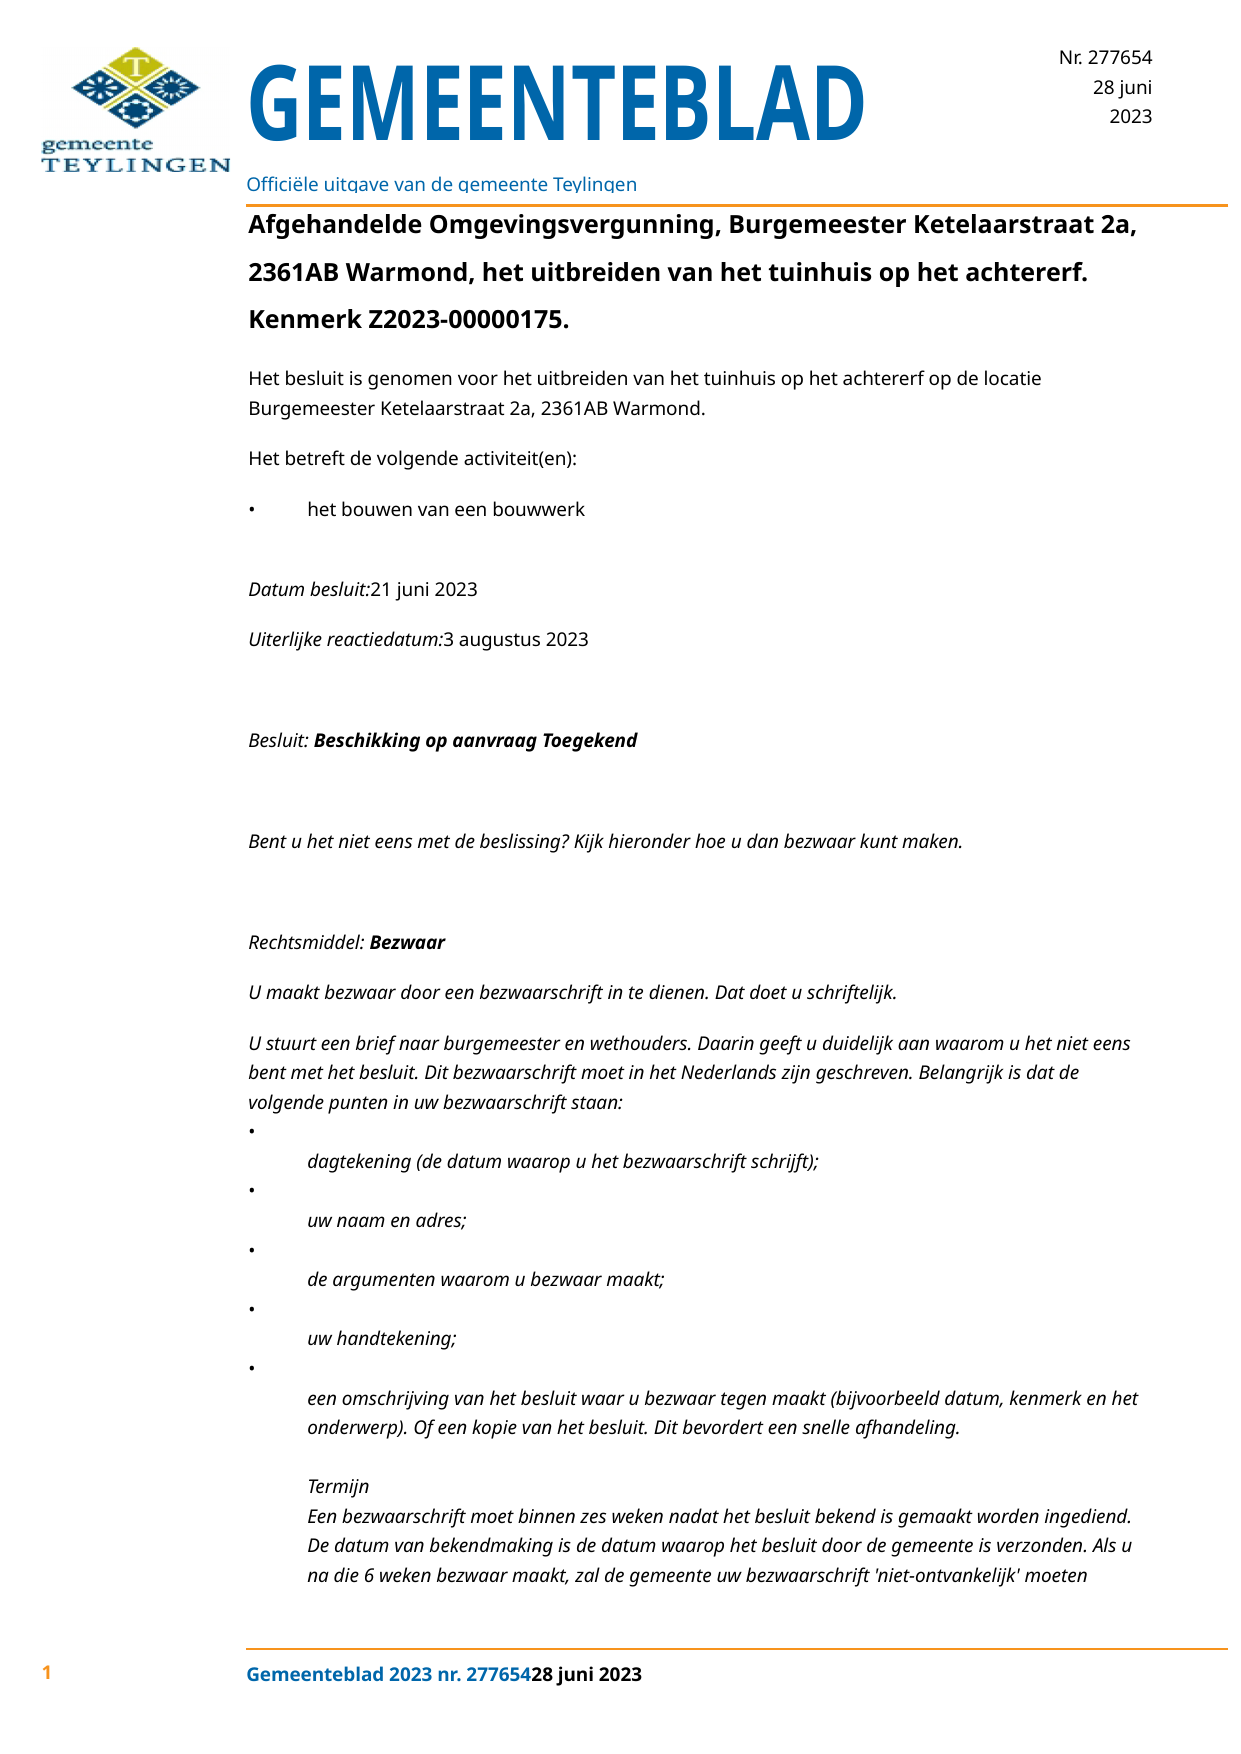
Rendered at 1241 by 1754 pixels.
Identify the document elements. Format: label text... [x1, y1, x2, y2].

list uw handtekening; [248, 1326, 1152, 1351]
text Datum besluit:21 juni 2023 [248, 576, 1152, 602]
text Afgehandelde Omgevingsvergunning, Burgemeester Ketelaarstraat 2a, 2361AB Warmond, het uitbreiden van het tuinhuis op het achtererf. Kenmerk Z2023-00000175. [248, 207, 1152, 336]
text Bent u het niet eens met de beslissing? Kijk hieronder hoe u dan bezwaar kunt maken. [248, 828, 1152, 854]
text U maakt bezwaar door een bezwaarschrift in te dienen. Dat doet u schriftelijk. [248, 979, 1152, 1005]
text U stuurt een brief naar burgemeester en wethouders. Daarin geeft u duidelijk aan waarom u het niet eens bent met het besluit. Dit bezwaarschrift moet in het Nederlands zijn geschreven. Belangrijk is dat de volgende punten in uw bezwaarschrift staan: [248, 1030, 1152, 1114]
text Rechtsmiddel: Bezwaar [248, 929, 1152, 954]
text Het betreft de volgende activiteit(en): [248, 446, 1152, 471]
text Uiterlijke reactiedatum:3 augustus 2023 [248, 626, 1152, 652]
list uw naam en adres; [248, 1207, 1152, 1233]
list Termijn [248, 1473, 1152, 1499]
list Een bezwaarschrift moet binnen zes weken nadat het besluit bekend is gemaakt worden ingediend. De datum van bekendmaking is de datum waarop het besluit door de gemeente is verzonden. Als u na die 6 weken bezwaar maakt, zal de gemeente uw bezwaarschrift 'niet-ontvankelijk' moeten [248, 1503, 1152, 1588]
list een omschrijving van het besluit waar u bezwaar tegen maakt (bijvoorbeeld datum, kenmerk en het onderwerp). Of een kopie van het besluit. Dit bevordert een snelle afhandeling. [248, 1385, 1152, 1440]
list dagtekening (de datum waarop u het bezwaarschrift schrijft); [248, 1148, 1152, 1174]
list de argumenten waarom u bezwaar maakt; [248, 1266, 1152, 1292]
list het bouwen van een bouwwerk [248, 496, 1152, 522]
picture [41, 47, 231, 172]
text Besluit: Beschikking op aanvraag Toegekend [248, 727, 1152, 753]
text Het besluit is genomen voor het uitbreiden van het tuinhuis op het achtererf op de locatie Burgemeester Ketelaarstraat 2a, 2361AB Warmond. [248, 366, 1152, 421]
